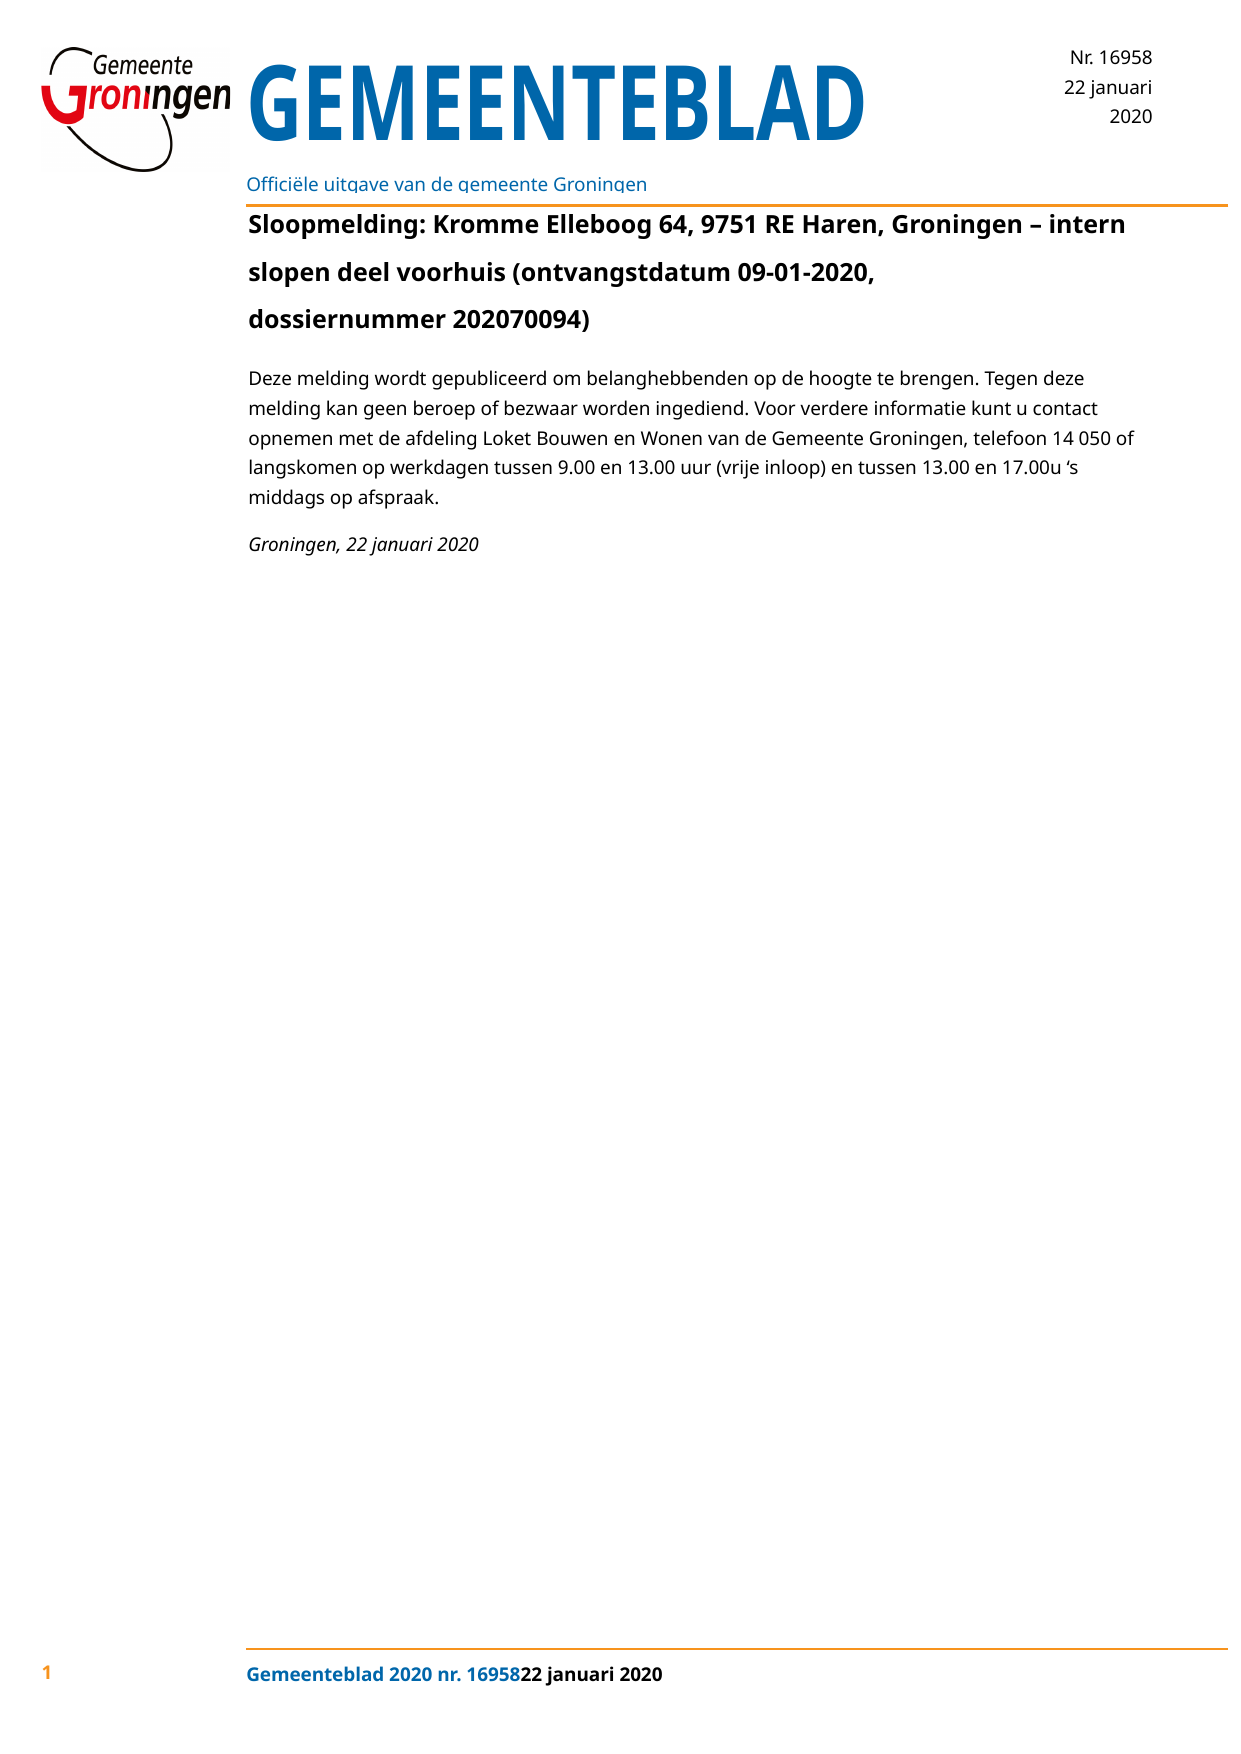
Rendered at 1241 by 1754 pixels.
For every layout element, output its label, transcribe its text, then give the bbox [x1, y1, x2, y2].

picture [41, 47, 231, 172]
text Groningen, 22 januari 2020 [248, 532, 1152, 557]
text Deze melding wordt gepubliceerd om belanghebbenden op de hoogte te brengen. Tegen deze melding kan geen beroep of bezwaar worden ingediend. Voor verdere informatie kunt u contact opnemen met de afdeling Loket Bouwen en Wonen van de Gemeente Groningen, telefoon 14 050 of langskomen op werkdagen tussen 9.00 en 13.00 uur (vrije inloop) en tussen 13.00 en 17.00u ‘s middags op afspraak. [248, 366, 1152, 509]
text Sloopmelding: Kromme Elleboog 64, 9751 RE Haren, Groningen – intern slopen deel voorhuis (ontvangstdatum 09-01-2020, dossiernummer 202070094) [248, 207, 1152, 336]
